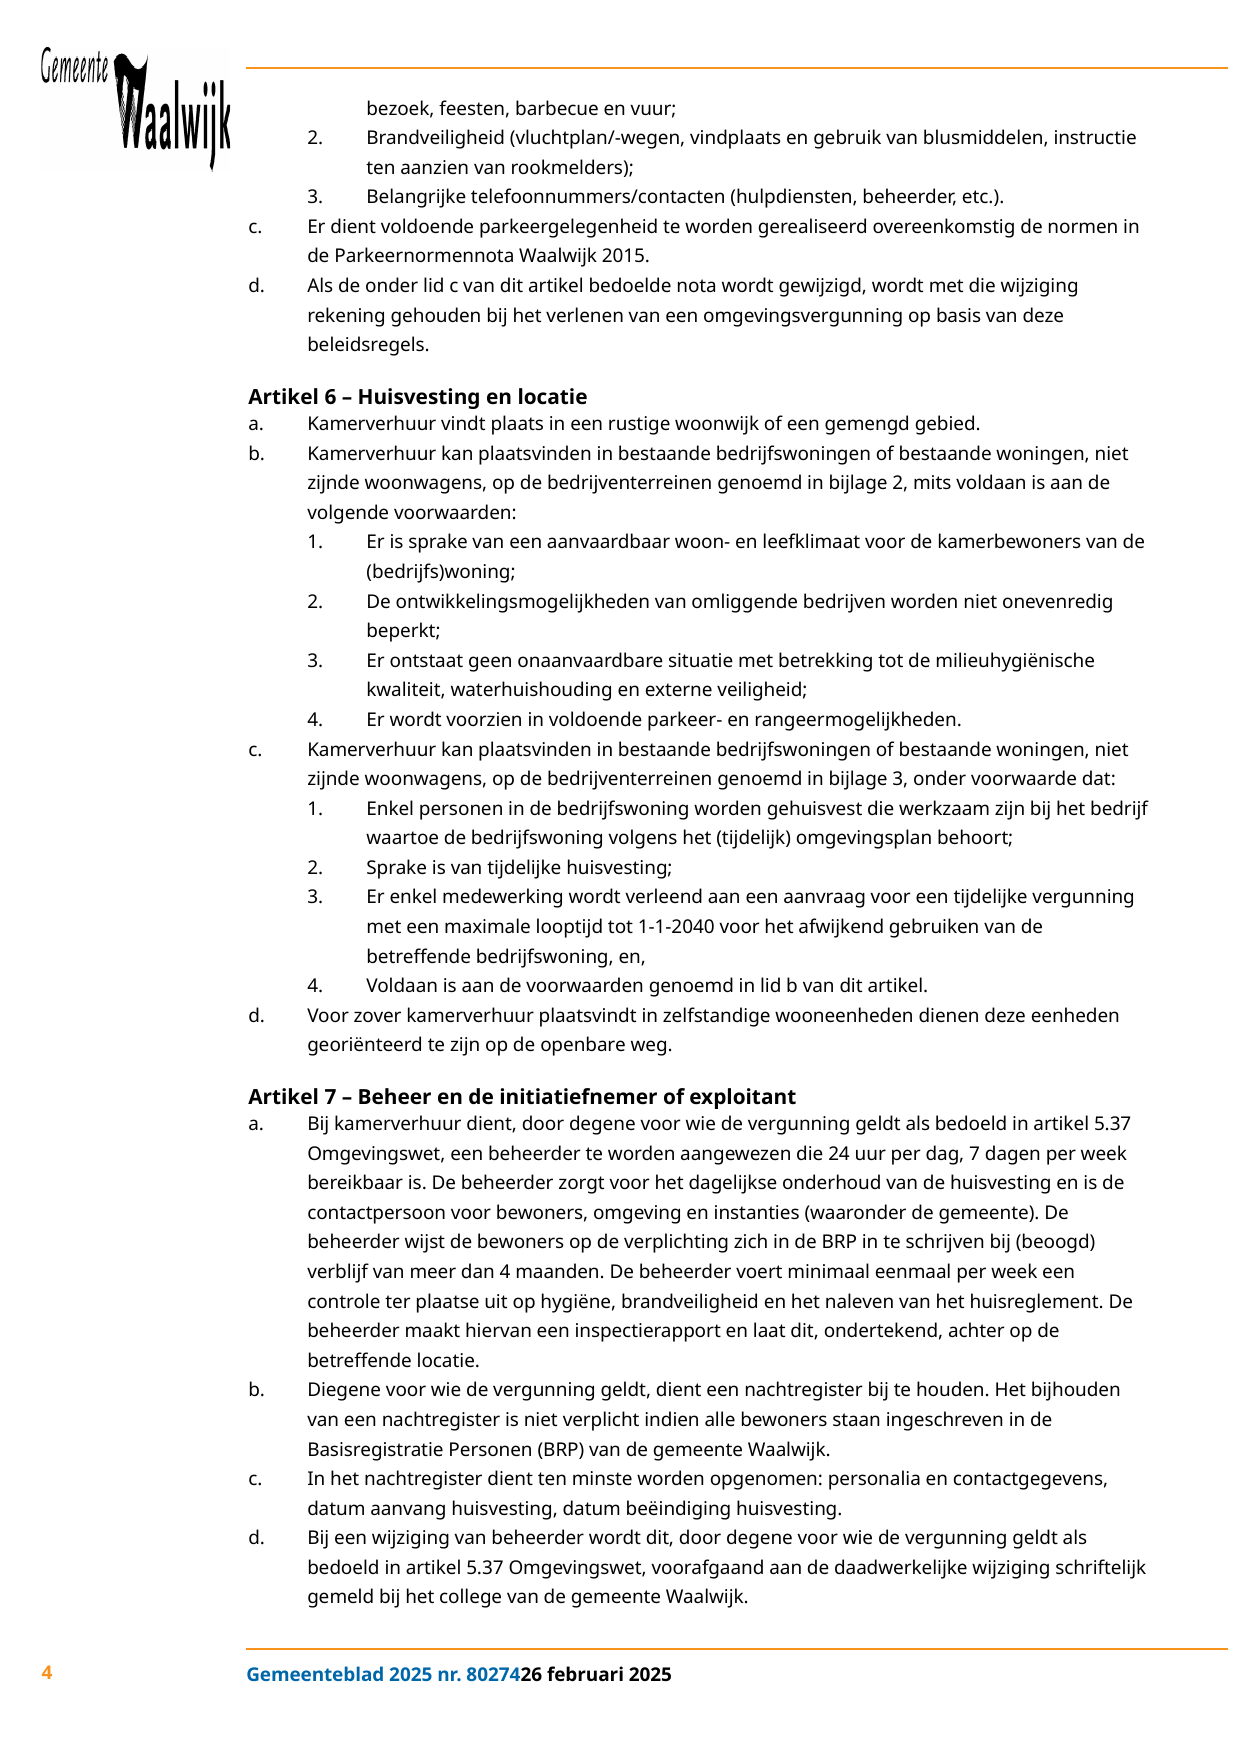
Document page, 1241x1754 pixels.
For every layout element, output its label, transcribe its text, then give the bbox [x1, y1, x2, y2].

list Er ontstaat geen onaanvaardbare situatie met betrekking tot de milieuhygiënische kwaliteit, waterhuishouding en externe veiligheid; [307, 647, 1152, 702]
list bezoek, feesten, barbecue en vuur; [307, 95, 1152, 121]
list Er dient voldoende parkeergelegenheid te worden gerealiseerd overeenkomstig de normen in de Parkeernormennota Waalwijk 2015. [248, 213, 1152, 268]
list Bij kamerverhuur dient, door degene voor wie de vergunning geldt als bedoeld in artikel 5.37 Omgevingswet, een beheerder te worden aangewezen die 24 uur per dag, 7 dagen per week bereikbaar is. De beheerder zorgt voor het dagelijkse onderhoud van de huisvesting en is de contactpersoon voor bewoners, omgeving en instanties (waaronder de gemeente). De beheerder wijst de bewoners op de verplichting zich in de BRP in te schrijven bij (beoogd) verblijf van meer dan 4 maanden. De beheerder voert minimaal eenmaal per week een controle ter plaatse uit op hygiëne, brandveiligheid en het naleven van het huisreglement. De beheerder maakt hiervan een inspectierapport en laat dit, ondertekend, achter op de betreffende locatie. [248, 1110, 1152, 1373]
list Kamerverhuur vindt plaats in een rustige woonwijk of een gemengd gebied. [248, 410, 1152, 436]
text Artikel 6 – Huisvesting en locatie [248, 382, 1152, 410]
list Er wordt voorzien in voldoende parkeer- en rangeermogelijkheden. [307, 706, 1152, 732]
list Voor zover kamerverhuur plaatsvindt in zelfstandige wooneenheden dienen deze eenheden georiënteerd te zijn op de openbare weg. [248, 1002, 1152, 1057]
list Als de onder lid c van dit artikel bedoelde nota wordt gewijzigd, wordt met die wijziging rekening gehouden bij het verlenen van een omgevingsvergunning op basis van deze beleidsregels. [248, 272, 1152, 357]
list Enkel personen in de bedrijfswoning worden gehuisvest die werkzaam zijn bij het bedrijf waartoe de bedrijfswoning volgens het (tijdelijk) omgevingsplan behoort; [307, 795, 1152, 850]
list De ontwikkelingsmogelijkheden van omliggende bedrijven worden niet onevenredig beperkt; [307, 588, 1152, 643]
list Brandveiligheid (vluchtplan/-wegen, vindplaats en gebruik van blusmiddelen, instructie ten aanzien van rookmelders); [307, 124, 1152, 180]
list Sprake is van tijdelijke huisvesting; [307, 854, 1152, 880]
text Artikel 7 – Beheer en de initiatiefnemer of exploitant [248, 1082, 1152, 1110]
list Belangrijke telefoonnummers/contacten (hulpdiensten, beheerder, etc.). [307, 183, 1152, 209]
picture [41, 47, 231, 172]
list Kamerverhuur kan plaatsvinden in bestaande bedrijfswoningen of bestaande woningen, niet zijnde woonwagens, op de bedrijventerreinen genoemd in bijlage 3, onder voorwaarde dat: [248, 736, 1152, 791]
list Voldaan is aan de voorwaarden genoemd in lid b van dit artikel. [307, 972, 1152, 998]
list Bij een wijziging van beheerder wordt dit, door degene voor wie de vergunning geldt als bedoeld in artikel 5.37 Omgevingswet, voorafgaand aan de daadwerkelijke wijziging schriftelijk gemeld bij het college van de gemeente Waalwijk. [248, 1524, 1152, 1609]
list Diegene voor wie de vergunning geldt, dient een nachtregister bij te houden. Het bijhouden van een nachtregister is niet verplicht indien alle bewoners staan ingeschreven in de Basisregistratie Personen (BRP) van de gemeente Waalwijk. [248, 1377, 1152, 1462]
list In het nachtregister dient ten minste worden opgenomen: personalia en contactgegevens, datum aanvang huisvesting, datum beëindiging huisvesting. [248, 1465, 1152, 1521]
list Er enkel medewerking wordt verleend aan een aanvraag voor een tijdelijke vergunning met een maximale looptijd tot 1-1-2040 voor het afwijkend gebruiken van de betreffende bedrijfswoning, en, [307, 884, 1152, 968]
list Er is sprake van een aanvaardbaar woon- en leefklimaat voor de kamerbewoners van de (bedrijfs)woning; [307, 529, 1152, 584]
list Kamerverhuur kan plaatsvinden in bestaande bedrijfswoningen of bestaande woningen, niet zijnde woonwagens, op de bedrijventerreinen genoemd in bijlage 2, mits voldaan is aan de volgende voorwaarden: [248, 440, 1152, 525]
